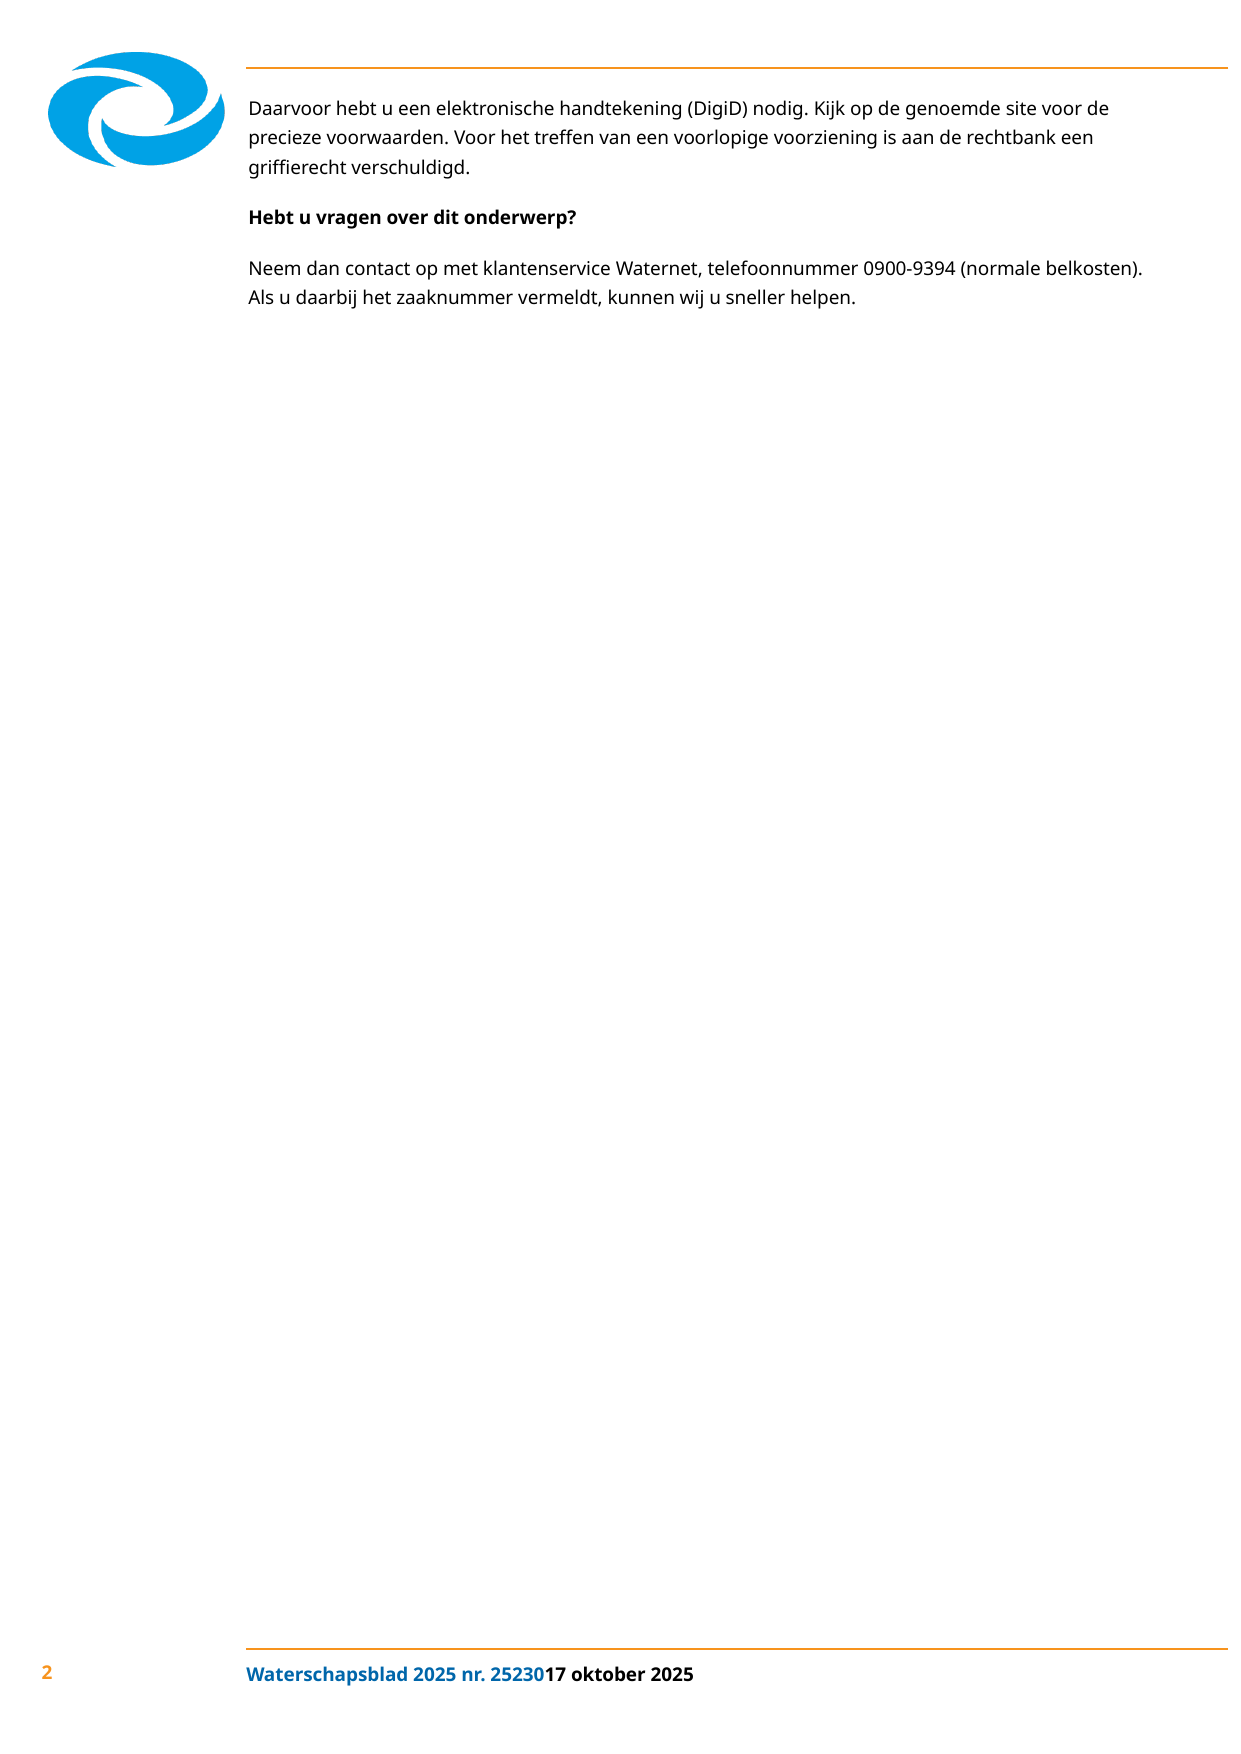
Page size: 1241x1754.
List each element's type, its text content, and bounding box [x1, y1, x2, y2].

text Neem dan contact op met klantenservice Waternet, telefoonnummer 0900-9394 (normale belkosten). Als u daarbij het zaaknummer vermeldt, kunnen wij u sneller helpen. [248, 255, 1152, 310]
text Daarvoor hebt u een elektronische handtekening (DigiD) nodig. Kijk op de genoemde site voor de precieze voorwaarden. Voor het treffen van een voorlopige voorziening is aan de rechtbank een griffierecht verschuldigd. [248, 95, 1152, 180]
text Hebt u vragen over dit onderwerp? [248, 204, 1152, 230]
picture [41, 47, 231, 172]
